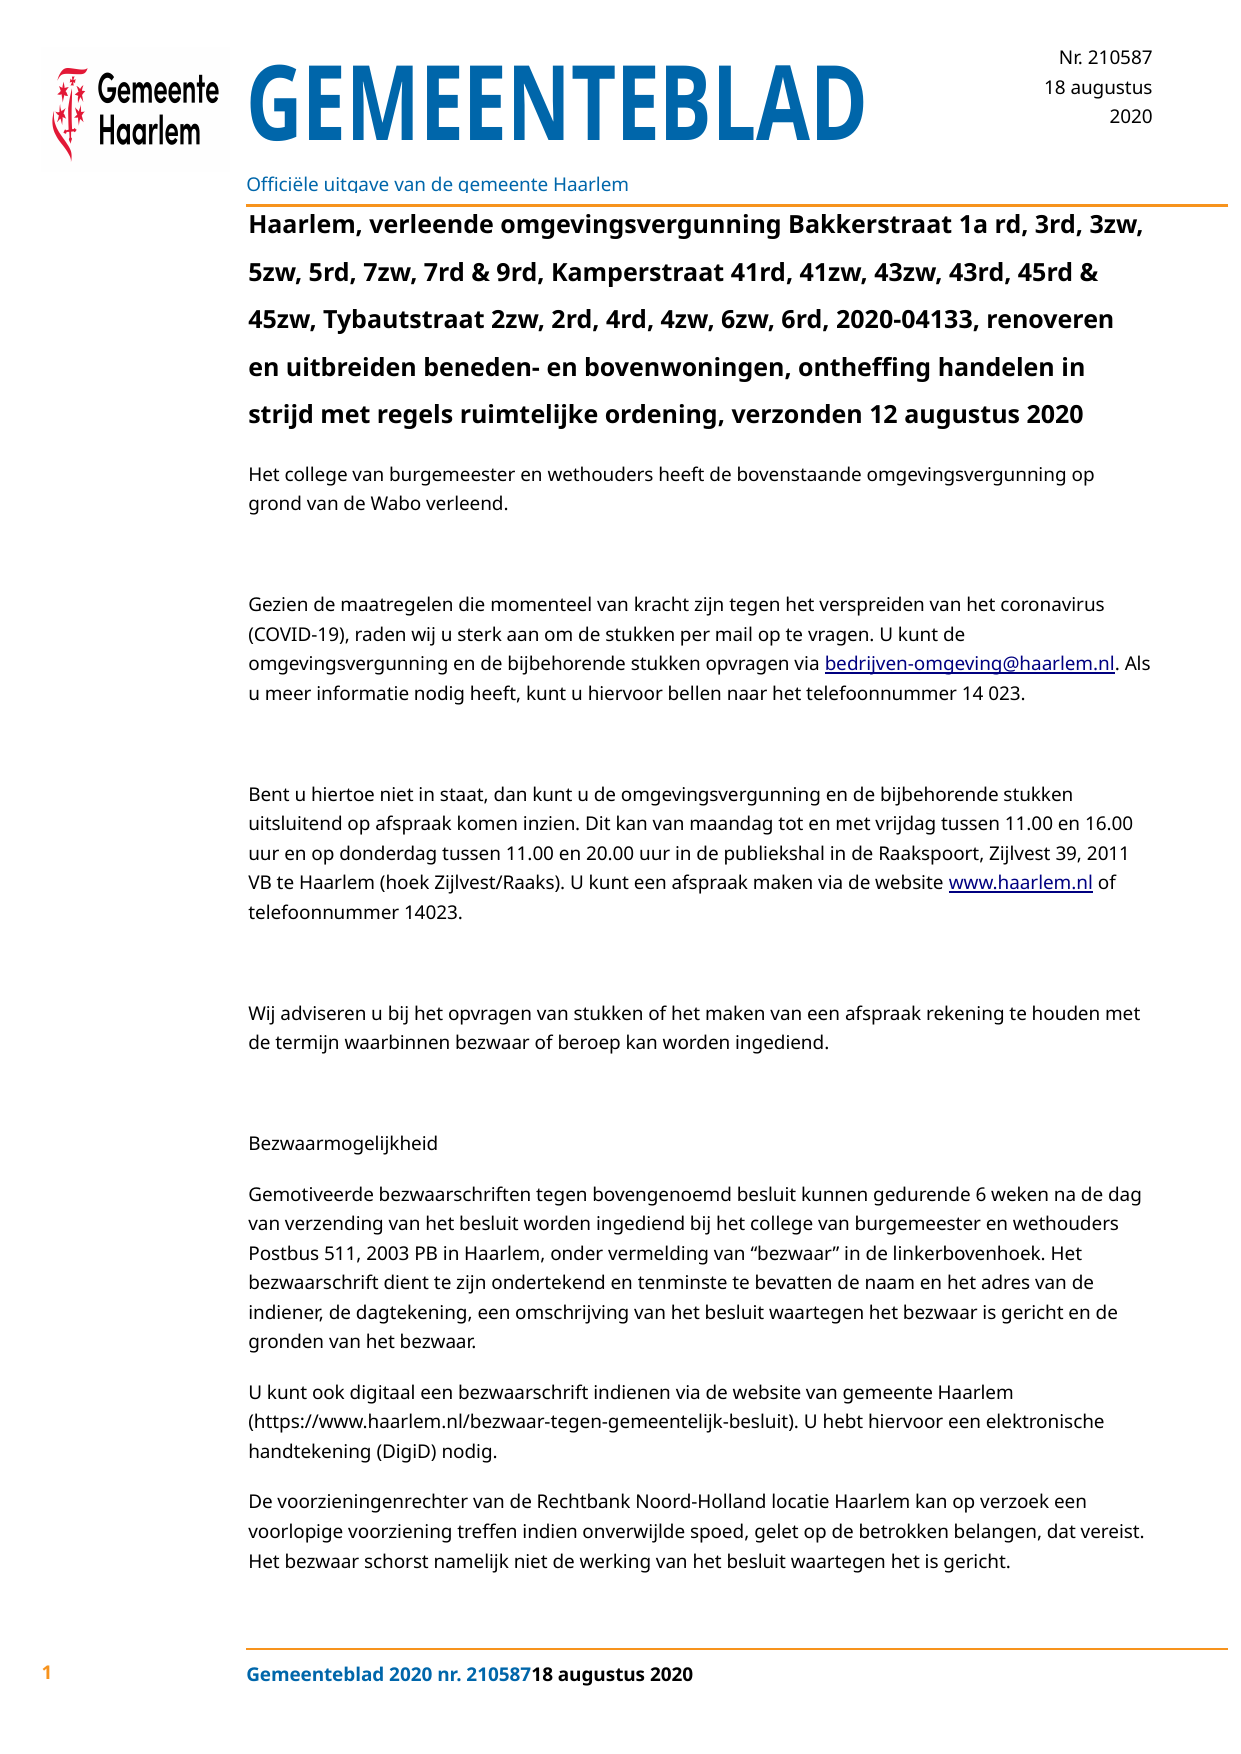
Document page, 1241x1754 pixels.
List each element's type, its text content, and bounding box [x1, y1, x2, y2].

text De voorzieningenrechter van de Rechtbank Noord-Holland locatie Haarlem kan op verzoek een voorlopige voorziening treffen indien onverwijlde spoed, gelet op de betrokken belangen, dat vereist. Het bezwaar schorst namelijk niet de werking van het besluit waartegen het is gericht. [248, 1489, 1152, 1573]
text Het college van burgemeester en wethouders heeft de bovenstaande omgevingsvergunning op grond van de Wabo verleend. [248, 461, 1152, 516]
text Gemotiveerde bezwaarschriften tegen bovengenoemd besluit kunnen gedurende 6 weken na de dag van verzending van het besluit worden ingediend bij het college van burgemeester en wethouders Postbus 511, 2003 PB in Haarlem, onder vermelding van “bezwaar” in de linkerbovenhoek. Het bezwaarschrift dient te zijn ondertekend en tenminste te bevatten de naam en het adres van de indiener, de dagtekening, een omschrijving van het besluit waartegen het bezwaar is gericht en de gronden van het bezwaar. [248, 1181, 1152, 1354]
text Bent u hiertoe niet in staat, dan kunt u de omgevingsvergunning en de bijbehorende stukken uitsluitend op afspraak komen inzien. Dit kan van maandag tot en met vrijdag tussen 11.00 en 16.00 uur en op donderdag tussen 11.00 en 20.00 uur in de publiekshal in de Raakspoort, Zijlvest 39, 2011 VB te Haarlem (hoek Zijlvest/Raaks). U kunt een afspraak maken via de website www.haarlem.nl of telefoonnummer 14023. [248, 781, 1152, 925]
text U kunt ook digitaal een bezwaarschrift indienen via de website van gemeente Haarlem (https://www.haarlem.nl/bezwaar-tegen-gemeentelijk-besluit). U hebt hiervoor een elektronische handtekening (DigiD) nodig. [248, 1379, 1152, 1464]
text Wij adviseren u bij het opvragen van stukken of het maken van een afspraak rekening te houden met de termijn waarbinnen bezwaar of beroep kan worden ingediend. [248, 1000, 1152, 1055]
picture [41, 47, 231, 172]
text Bezwaarmogelijkheid [248, 1130, 1152, 1156]
text Haarlem, verleende omgevingsvergunning Bakkerstraat 1a rd, 3rd, 3zw, 5zw, 5rd, 7zw, 7rd & 9rd, Kamperstraat 41rd, 41zw, 43zw, 43rd, 45rd & 45zw, Tybautstraat 2zw, 2rd, 4rd, 4zw, 6zw, 6rd, 2020-04133, renoveren en uitbreiden beneden- en bovenwoningen, ontheffing handelen in strijd met regels ruimtelijke ordening, verzonden 12 augustus 2020 [248, 207, 1152, 431]
text Gezien de maatregelen die momenteel van kracht zijn tegen het verspreiden van het coronavirus (COVID-19), raden wij u sterk aan om de stukken per mail op te vragen. U kunt de omgevingsvergunning en de bijbehorende stukken opvragen via bedrijven-omgeving@haarlem.nl. Als u meer informatie nodig heeft, kunt u hiervoor bellen naar het telefoonnummer 14 023. [248, 591, 1152, 706]
